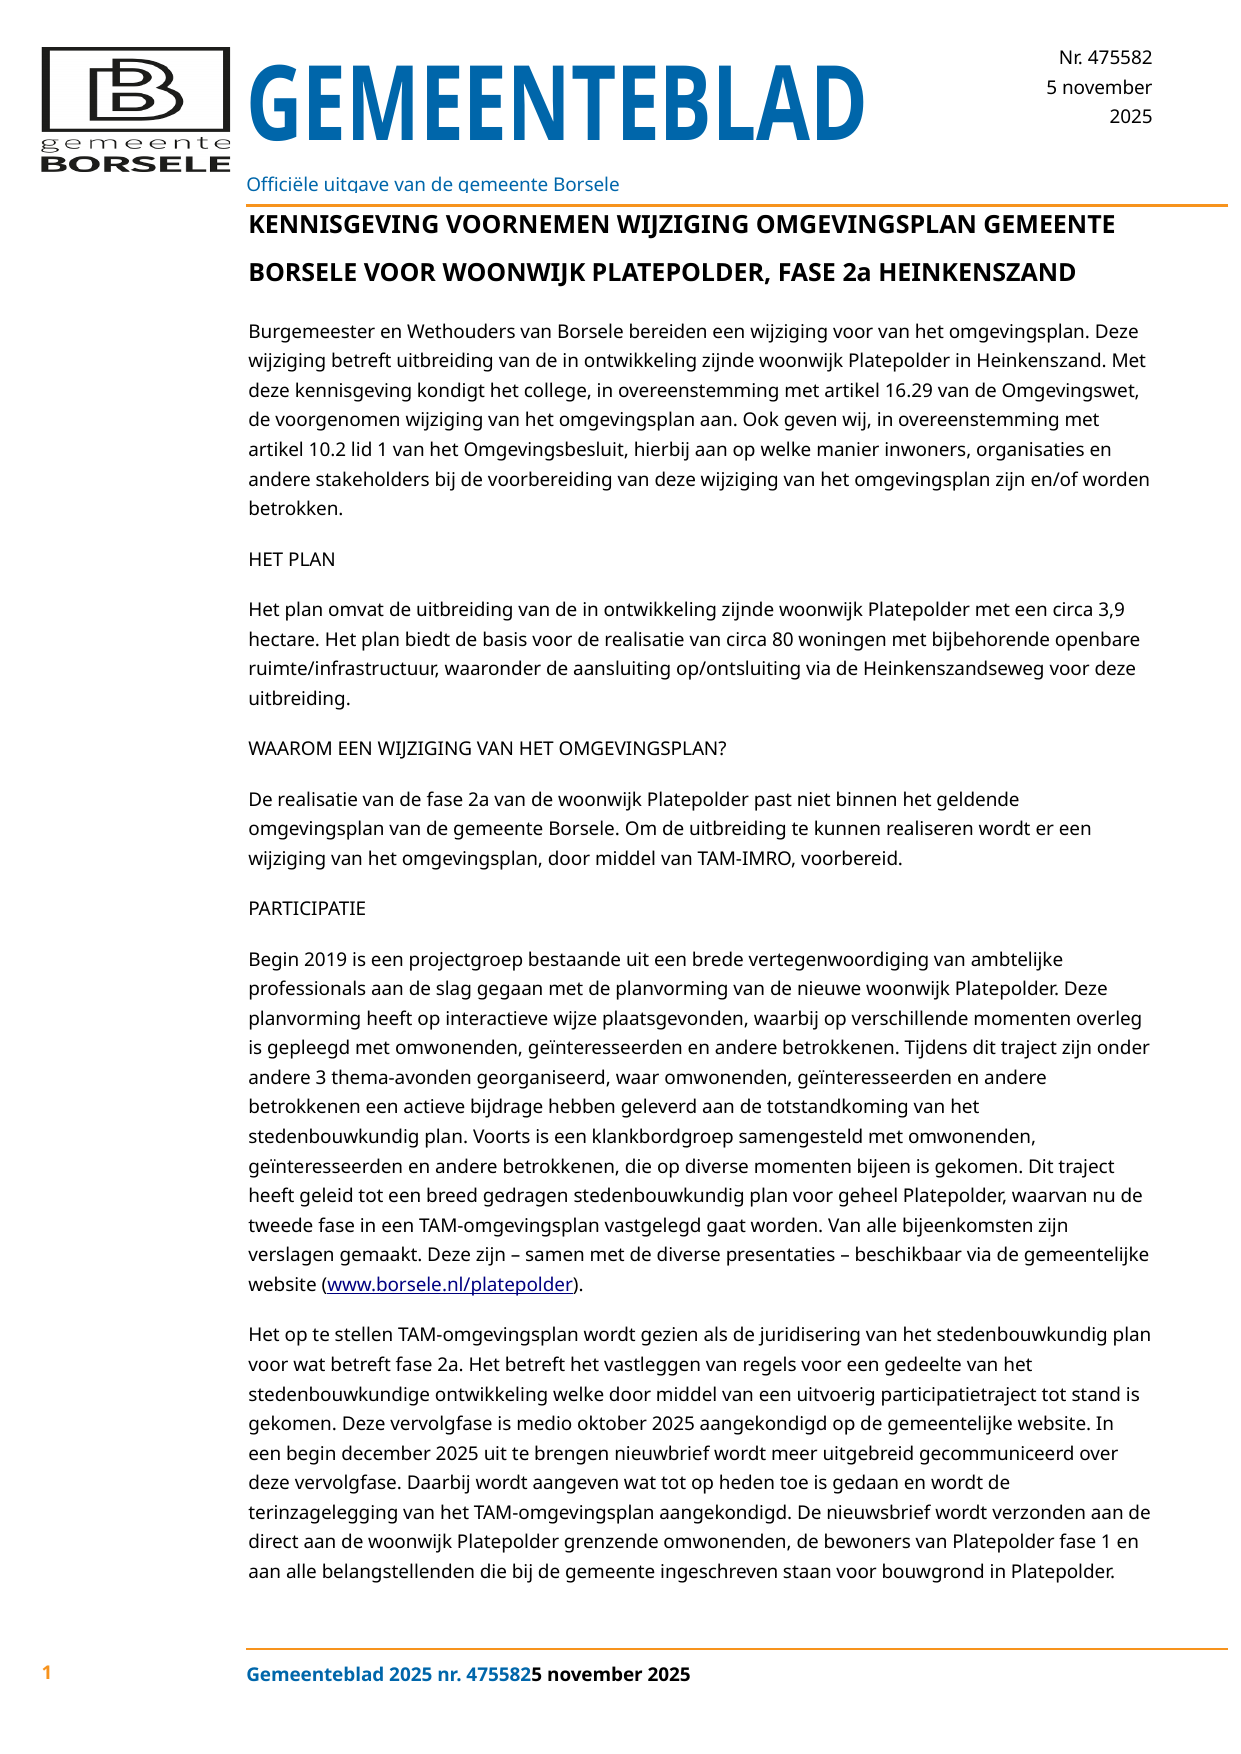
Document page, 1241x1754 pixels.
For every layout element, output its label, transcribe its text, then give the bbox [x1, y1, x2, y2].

text Het plan omvat de uitbreiding van de in ontwikkeling zijnde woonwijk Platepolder met een circa 3,9 hectare. Het plan biedt de basis voor de realisatie van circa 80 woningen met bijbehorende openbare ruimte/infrastructuur, waaronder de aansluiting op/ontsluiting via de Heinkenszandseweg voor deze uitbreiding. [248, 596, 1152, 711]
text WAAROM EEN WIJZIGING VAN HET OMGEVINGSPLAN? [248, 735, 1152, 761]
text De realisatie van de fase 2a van de woonwijk Platepolder past niet binnen het geldende omgevingsplan van de gemeente Borsele. Om de uitbreiding te kunnen realiseren wordt er een wijziging van het omgevingsplan, door middel van TAM-IMRO, voorbereid. [248, 786, 1152, 871]
text Het op te stellen TAM-omgevingsplan wordt gezien als de juridisering van het stedenbouwkundig plan voor wat betreft fase 2a. Het betreft het vastleggen van regels voor een gedeelte van het stedenbouwkundige ontwikkeling welke door middel van een uitvoerig participatietraject tot stand is gekomen. Deze vervolgfase is medio oktober 2025 aangekondigd op de gemeentelijke website. In een begin december 2025 uit te brengen nieuwbrief wordt meer uitgebreid gecommuniceerd over deze vervolgfase. Daarbij wordt aangeven wat tot op heden toe is gedaan en wordt de terinzagelegging van het TAM-omgevingsplan aangekondigd. De nieuwsbrief wordt verzonden aan de direct aan de woonwijk Platepolder grenzende omwonenden, de bewoners van Platepolder fase 1 en aan alle belangstellenden die bij de gemeente ingeschreven staan voor bouwgrond in Platepolder. [248, 1322, 1152, 1584]
text HET PLAN [248, 546, 1152, 572]
text PARTICIPATIE [248, 895, 1152, 921]
text KENNISGEVING VOORNEMEN WIJZIGING OMGEVINGSPLAN GEMEENTE BORSELE VOOR WOONWIJK PLATEPOLDER, FASE 2a HEINKENSZAND [248, 207, 1152, 288]
picture [41, 47, 231, 172]
text Begin 2019 is een projectgroep bestaande uit een brede vertegenwoordiging van ambtelijke professionals aan de slag gegaan met de planvorming van de nieuwe woonwijk Platepolder. Deze planvorming heeft op interactieve wijze plaatsgevonden, waarbij op verschillende momenten overleg is gepleegd met omwonenden, geïnteresseerden en andere betrokkenen. Tijdens dit traject zijn onder andere 3 thema-avonden georganiseerd, waar omwonenden, geïnteresseerden en andere betrokkenen een actieve bijdrage hebben geleverd aan de totstandkoming van het stedenbouwkundig plan. Voorts is een klankbordgroep samengesteld met omwonenden, geïnteresseerden en andere betrokkenen, die op diverse momenten bijeen is gekomen. Dit traject heeft geleid tot een breed gedragen stedenbouwkundig plan voor geheel Platepolder, waarvan nu de tweede fase in een TAM-omgevingsplan vastgelegd gaat worden. Van alle bijeenkomsten zijn verslagen gemaakt. Deze zijn – samen met de diverse presentaties – beschikbaar via de gemeentelijke website (www.borsele.nl/platepolder). [248, 946, 1152, 1297]
text Burgemeester en Wethouders van Borsele bereiden een wijziging voor van het omgevingsplan. Deze wijziging betreft uitbreiding van de in ontwikkeling zijnde woonwijk Platepolder in Heinkenszand. Met deze kennisgeving kondigt het college, in overeenstemming met artikel 16.29 van de Omgevingswet, de voorgenomen wijziging van het omgevingsplan aan. Ook geven wij, in overeenstemming met artikel 10.2 lid 1 van het Omgevingsbesluit, hierbij aan op welke manier inwoners, organisaties en andere stakeholders bij de voorbereiding van deze wijziging van het omgevingsplan zijn en/of worden betrokken. [248, 318, 1152, 521]
